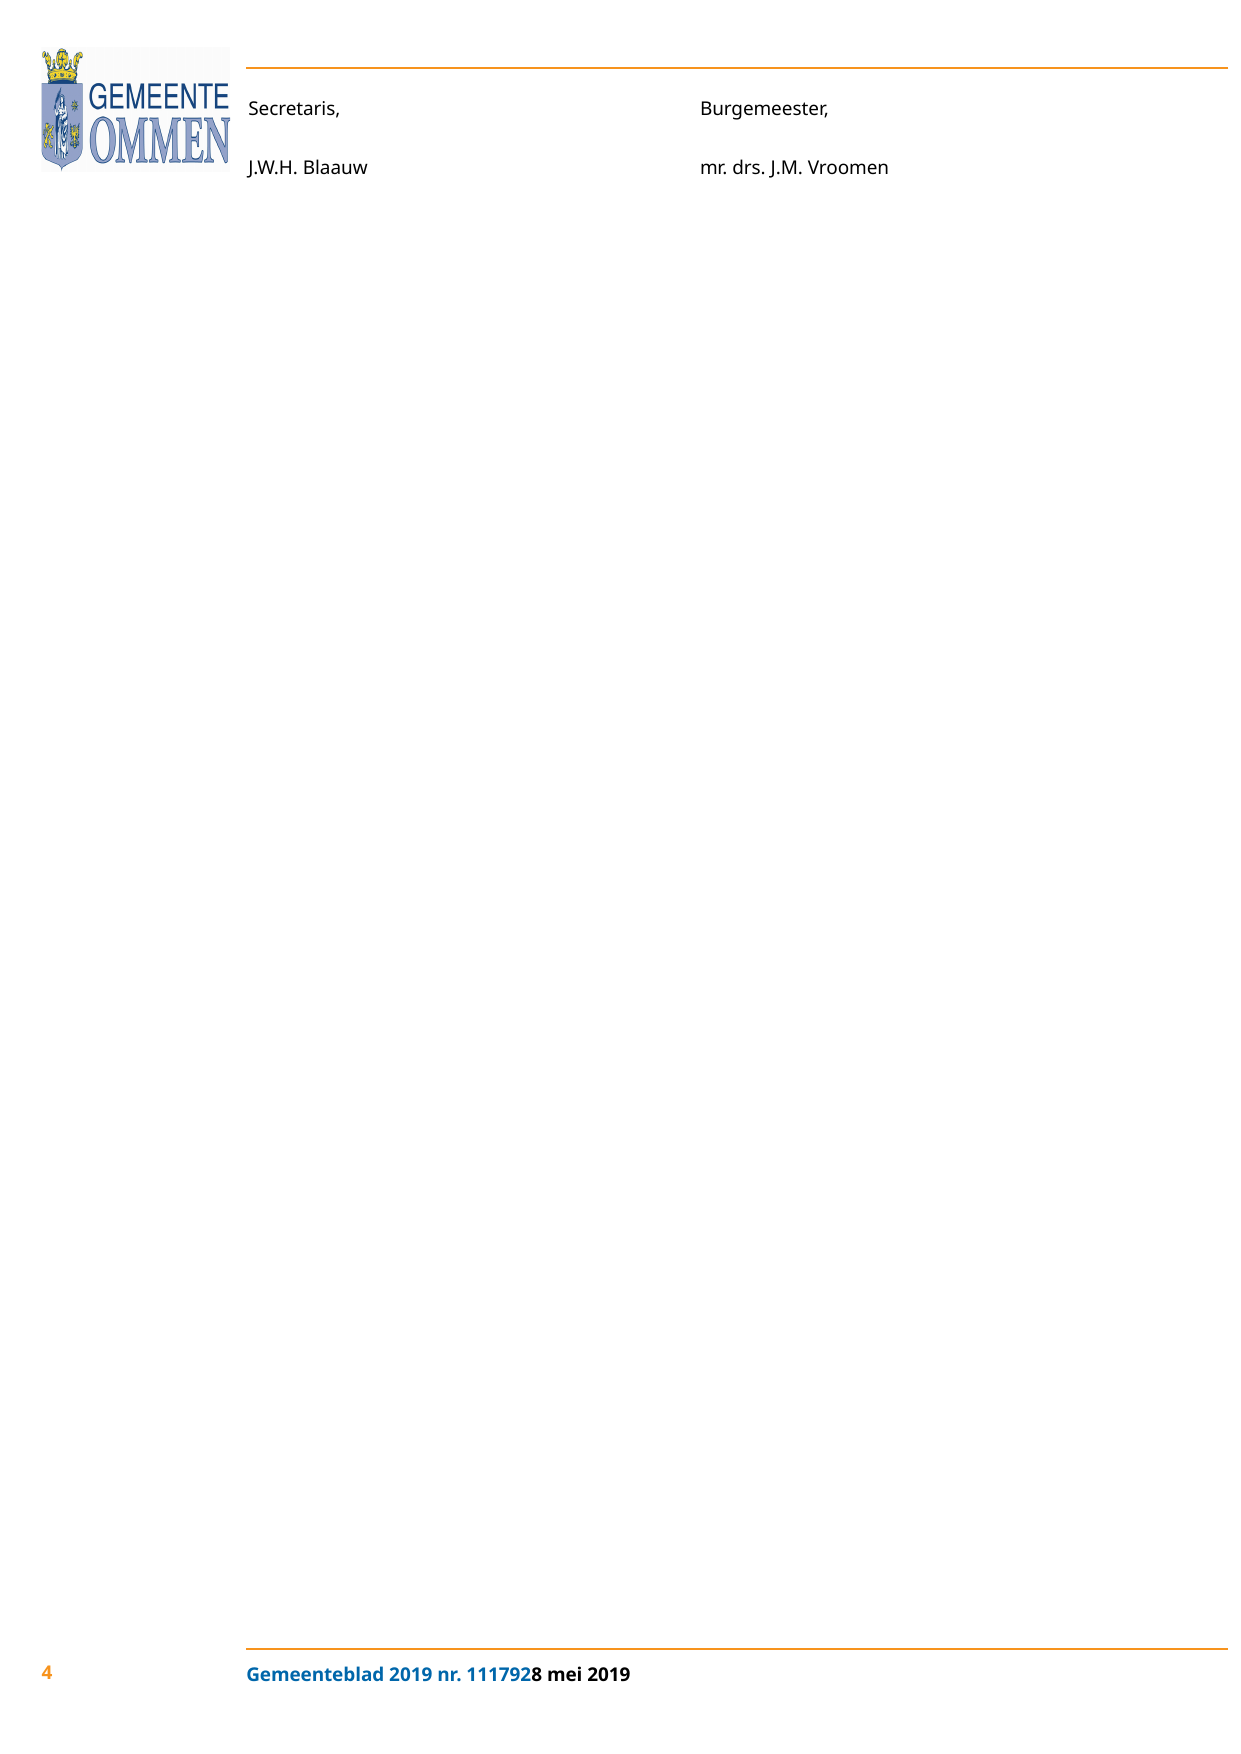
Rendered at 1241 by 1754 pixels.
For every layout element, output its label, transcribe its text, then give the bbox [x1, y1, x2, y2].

picture [41, 47, 231, 172]
table_header Secretaris, J.W.H. Blaauw [248, 95, 700, 180]
table_header Burgemeester, mr. drs. J.M. Vroomen [700, 95, 1152, 180]
